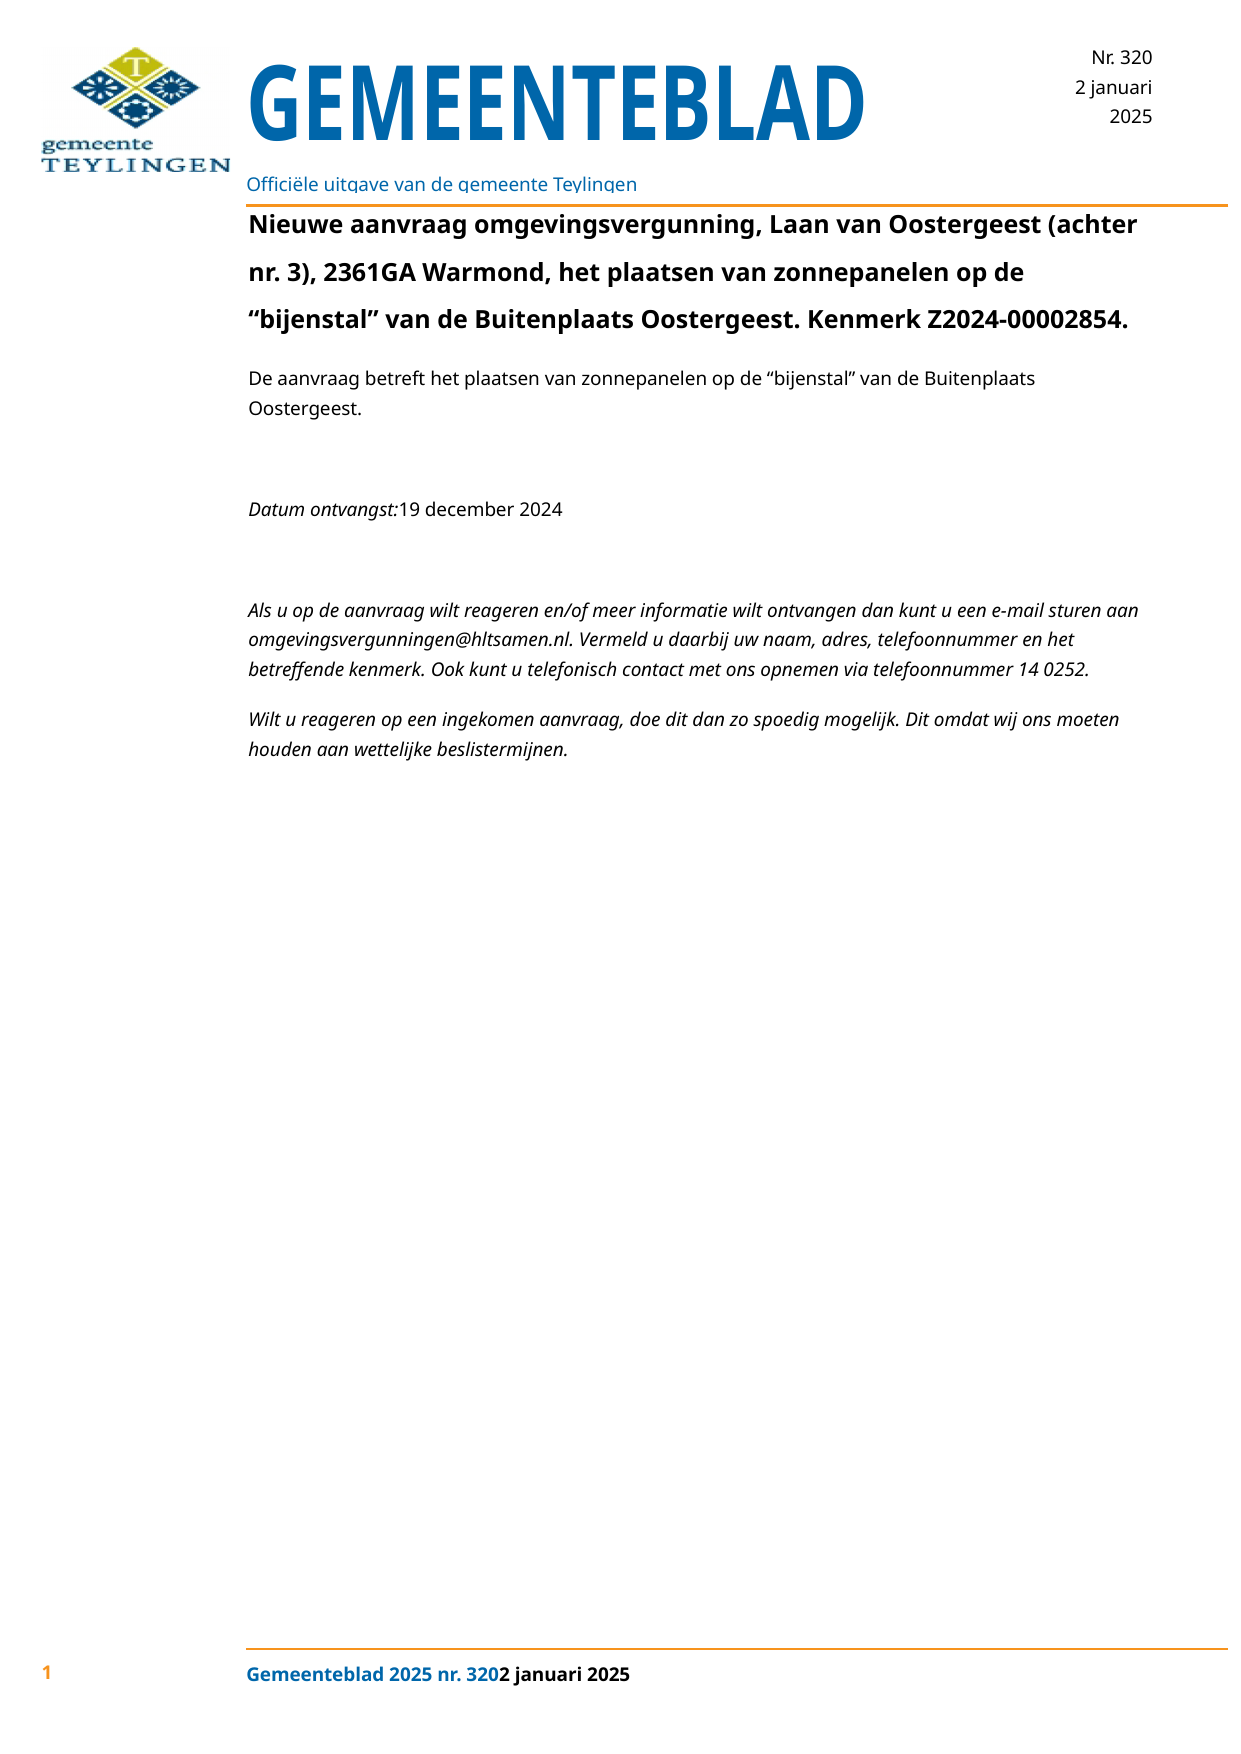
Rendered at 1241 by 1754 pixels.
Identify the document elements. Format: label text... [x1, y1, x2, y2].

text Als u op de aanvraag wilt reageren en/of meer informatie wilt ontvangen dan kunt u een e-mail sturen aan omgevingsvergunningen@hltsamen.nl. Vermeld u daarbij uw naam, adres, telefoonnummer en het betreffende kenmerk. Ook kunt u telefonisch contact met ons opnemen via telefoonnummer 14 0252. [248, 597, 1152, 682]
picture [41, 47, 231, 172]
text Wilt u reageren op een ingekomen aanvraag, doe dit dan zo spoedig mogelijk. Dit omdat wij ons moeten houden aan wettelijke beslistermijnen. [248, 706, 1152, 762]
text De aanvraag betreft het plaatsen van zonnepanelen op de “bijenstal” van de Buitenplaats Oostergeest. [248, 366, 1152, 421]
text Nieuwe aanvraag omgevingsvergunning, Laan van Oostergeest (achter nr. 3), 2361GA Warmond, het plaatsen van zonnepanelen op de “bijenstal” van de Buitenplaats Oostergeest. Kenmerk Z2024-00002854. [248, 207, 1152, 336]
text Datum ontvangst:19 december 2024 [248, 496, 1152, 522]
